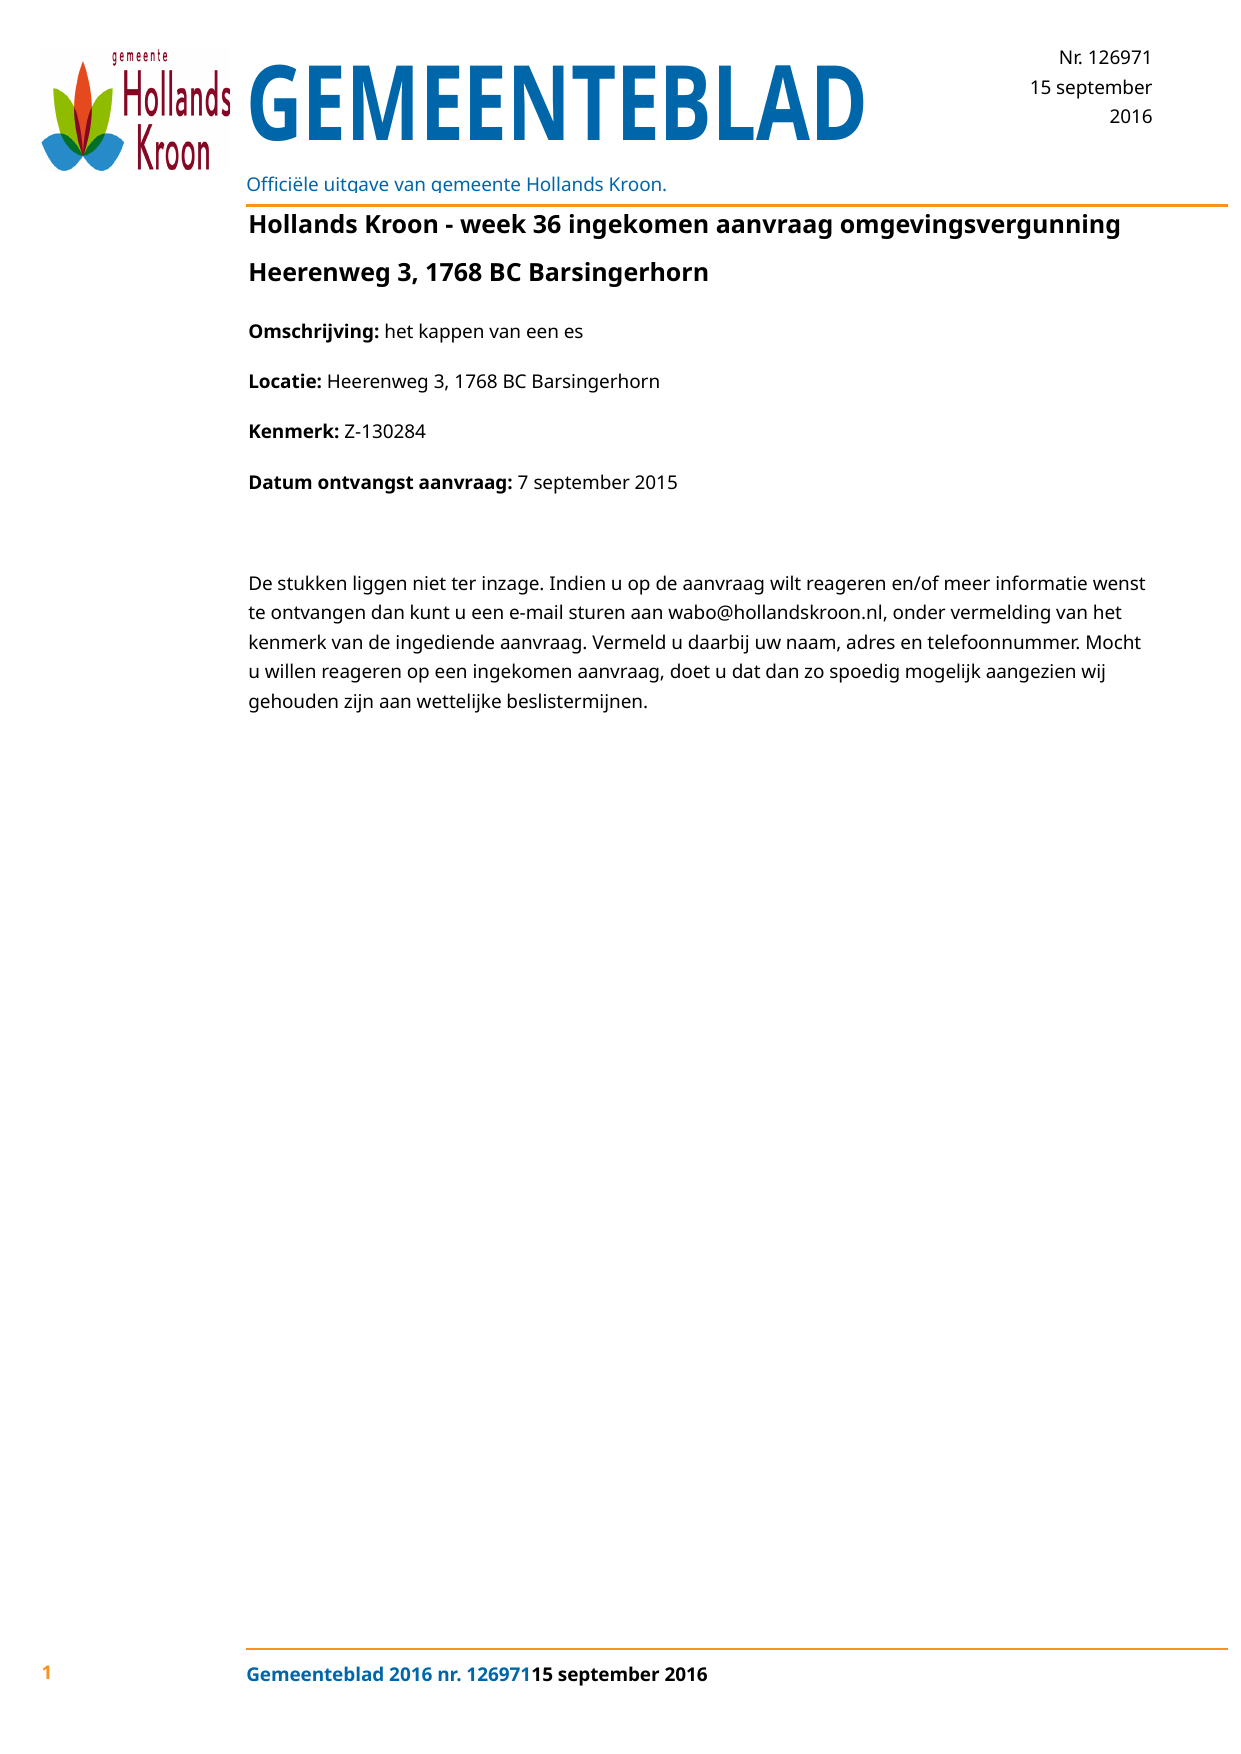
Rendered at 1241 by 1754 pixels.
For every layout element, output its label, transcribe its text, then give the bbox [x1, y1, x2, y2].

text Datum ontvangst aanvraag: 7 september 2015 [248, 469, 1152, 495]
text Locatie: Heerenweg 3, 1768 BC Barsingerhorn [248, 368, 1152, 394]
text De stukken liggen niet ter inzage. Indien u op de aanvraag wilt reageren en/of meer informatie wenst te ontvangen dan kunt u een e-mail sturen aan wabo@hollandskroon.nl, onder vermelding van het kenmerk van de ingediende aanvraag. Vermeld u daarbij uw naam, adres en telefoonnummer. Mocht u willen reageren op een ingekomen aanvraag, doet u dat dan zo spoedig mogelijk aangezien wij gehouden zijn aan wettelijke beslistermijnen. [248, 570, 1152, 714]
text Omschrijving: het kappen van een es [248, 318, 1152, 344]
text Hollands Kroon - week 36 ingekomen aanvraag omgevingsvergunning Heerenweg 3, 1768 BC Barsingerhorn [248, 207, 1152, 288]
text Kenmerk: Z-130284 [248, 419, 1152, 444]
picture [41, 47, 231, 172]
